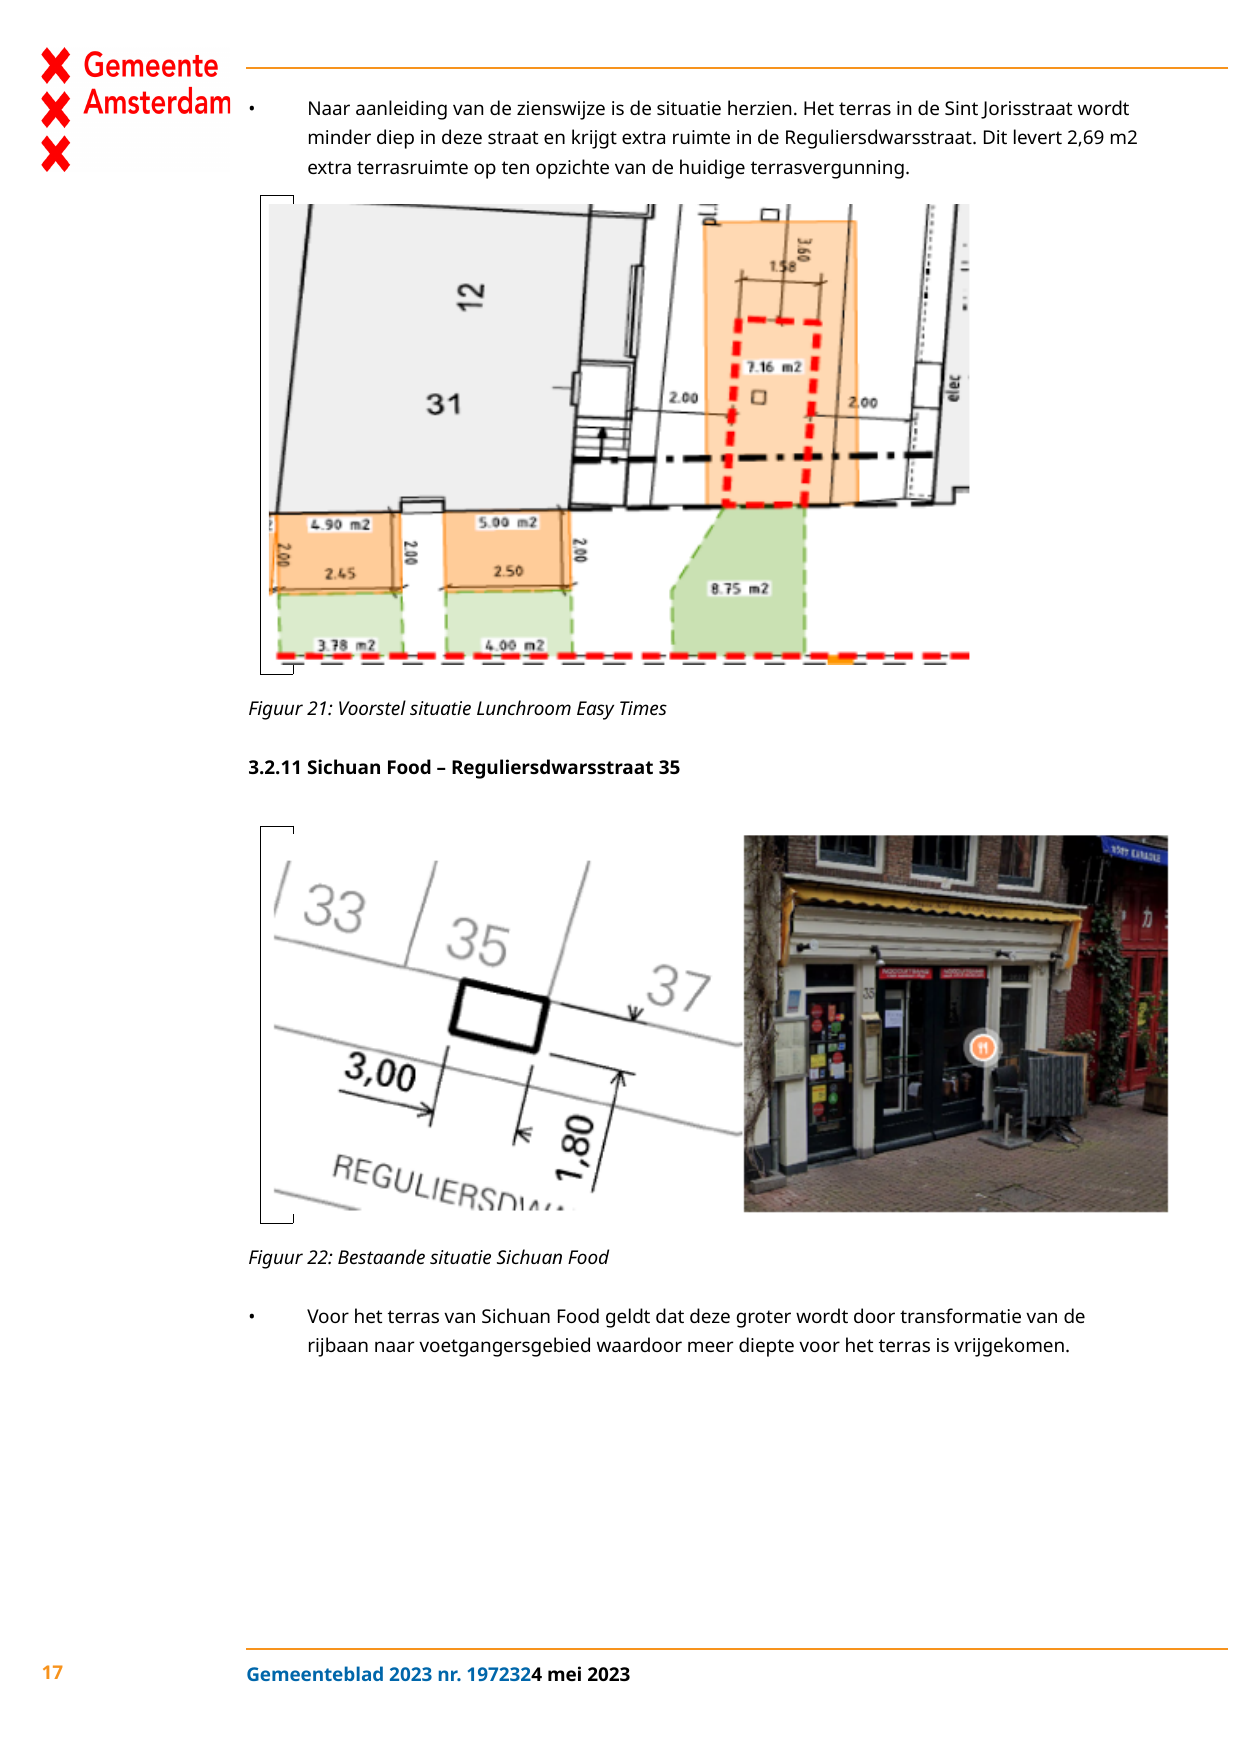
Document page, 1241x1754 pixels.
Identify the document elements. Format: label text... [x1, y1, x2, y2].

list Voor het terras van Sichuan Food geldt dat deze groter wordt door transformatie van de rijbaan naar voetgangersgebied waardoor meer diepte voor het terras is vrijgekomen. [248, 1303, 1152, 1358]
picture [268, 834, 1173, 1214]
picture [41, 47, 231, 172]
list Naar aanleiding van de zienswijze is de situatie herzien. Het terras in de Sint Jorisstraat wordt minder diep in deze straat en krijgt extra ruimte in de Reguliersdwarsstraat. Dit levert 2,69 m2 extra terrasruimte op ten opzichte van de huidige terrasvergunning. [248, 95, 1152, 180]
text 3.2.11 Sichuan Food – Reguliersdwarsstraat 35 [248, 754, 1152, 780]
text Figuur 21: Voorstel situatie Lunchroom Easy Times [248, 695, 1152, 721]
picture [268, 204, 978, 665]
text Figuur 22: Bestaande situatie Sichuan Food [248, 1244, 1152, 1269]
